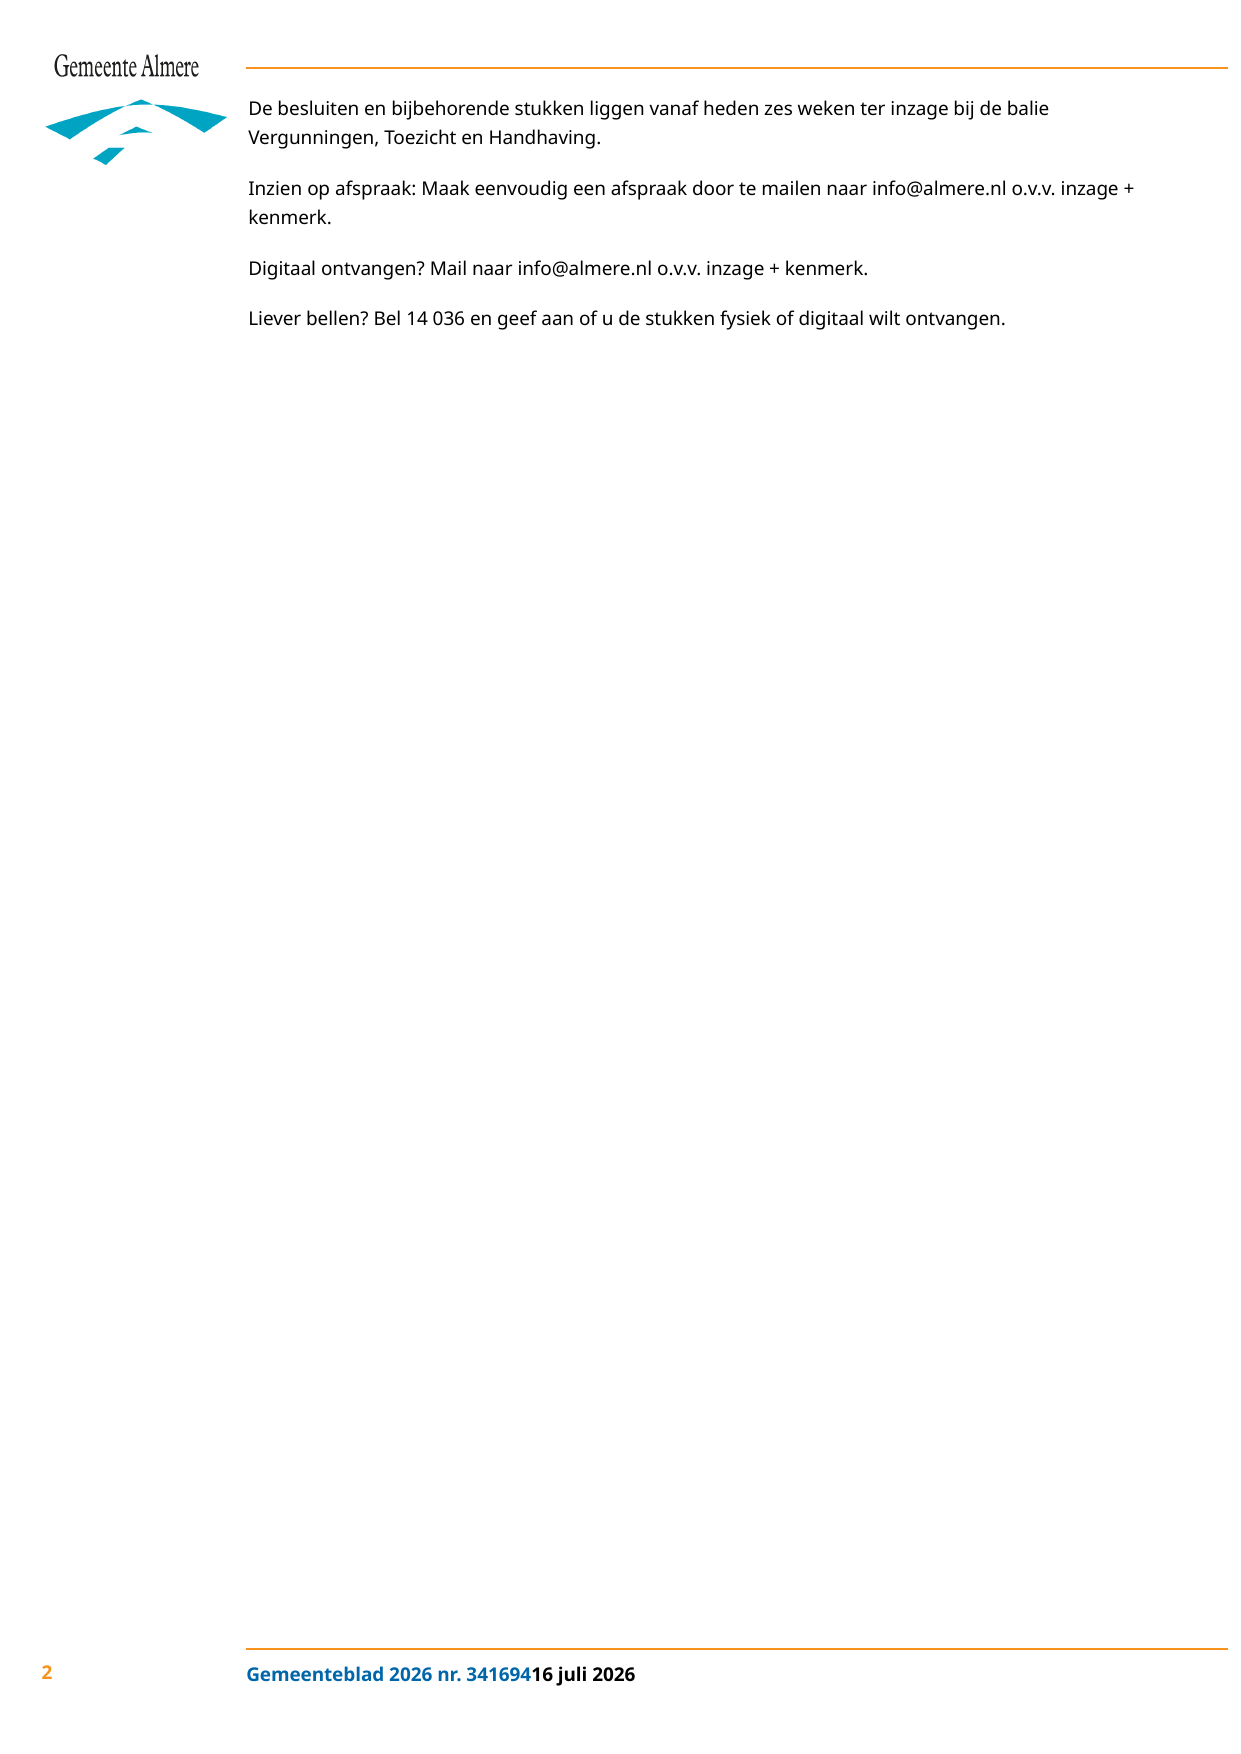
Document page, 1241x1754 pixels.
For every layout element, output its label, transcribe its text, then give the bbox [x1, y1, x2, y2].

text Inzien op afspraak: Maak eenvoudig een afspraak door te mailen naar info@almere.nl o.v.v. inzage + kenmerk. [248, 175, 1152, 230]
text Digitaal ontvangen? Mail naar info@almere.nl o.v.v. inzage + kenmerk. [248, 255, 1152, 281]
text Liever bellen? Bel 14 036 en geef aan of u de stukken fysiek of digitaal wilt ontvangen. [248, 305, 1152, 331]
picture [41, 47, 231, 172]
text De besluiten en bijbehorende stukken liggen vanaf heden zes weken ter inzage bij de balie Vergunningen, Toezicht en Handhaving. [248, 95, 1152, 150]
